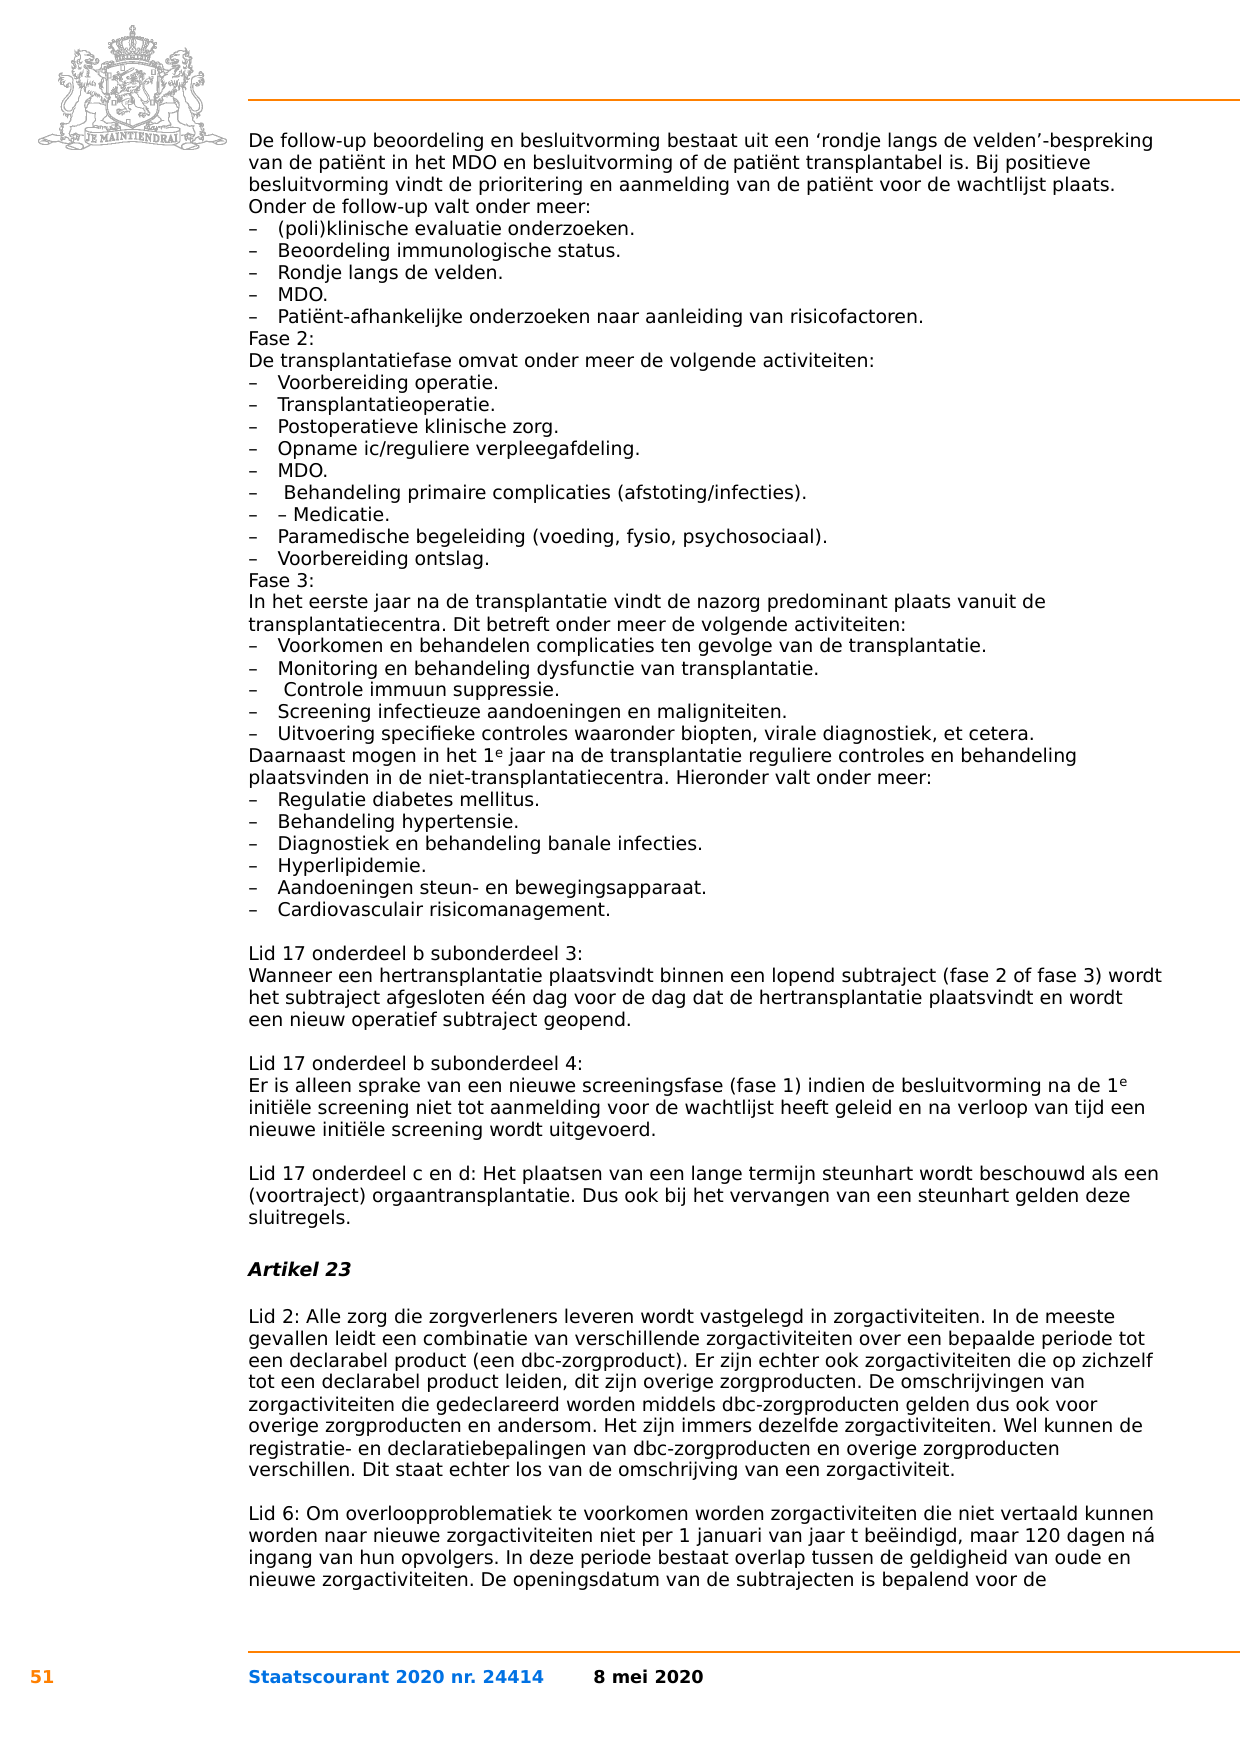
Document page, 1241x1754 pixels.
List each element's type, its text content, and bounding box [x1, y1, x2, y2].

text – Cardiovasculair risicomanagement. [248, 899, 1163, 921]
text Lid 2: Alle zorg die zorgverleners leveren wordt vastgelegd in zorgactiviteiten. In de meeste gevallen leidt een combinatie van verschillende zorgactiviteiten over een bepaalde periode tot een declarabel product (een dbc-zorgproduct). Er zijn echter ook zorgactiviteiten die op zichzelf tot een declarabel product leiden, dit zijn overige zorgproducten. De omschrijvingen van zorgactiviteiten die gedeclareerd worden middels dbc-zorgproducten gelden dus ook voor overige zorgproducten en andersom. Het zijn immers dezelfde zorgactiviteiten. Wel kunnen de registratie- en declaratiebepalingen van dbc-zorgproducten en overige zorgproducten verschillen. Dit staat echter los van de omschrijving van een zorgactiviteit. [248, 1306, 1163, 1481]
text – Controle immuun suppressie. [248, 679, 1163, 701]
text Daarnaast mogen in het 1e jaar na de transplantatie reguliere controles en behandeling plaatsvinden in de niet-transplantatiecentra. Hieronder valt onder meer: [248, 745, 1163, 789]
text Er is alleen sprake van een nieuwe screeningsfase (fase 1) indien de besluitvorming na de 1e initiële screening niet tot aanmelding voor de wachtlijst heeft geleid en na verloop van tijd een nieuwe initiële screening wordt uitgevoerd. [248, 1075, 1163, 1141]
text – Voorbereiding operatie. [248, 372, 1163, 394]
text De follow-up beoordeling en besluitvorming bestaat uit een ‘rondje langs de velden’-bespreking van de patiënt in het MDO en besluitvorming of de patiënt transplantabel is. Bij positieve besluitvorming vindt de prioritering en aanmelding van de patiënt voor de wachtlijst plaats. [248, 130, 1163, 196]
text – Hyperlipidemie. [248, 855, 1163, 877]
text – Postoperatieve klinische zorg. [248, 416, 1163, 438]
text – Uitvoering specifieke controles waaronder biopten, virale diagnostiek, et cetera. [248, 723, 1163, 745]
picture [38, 25, 227, 150]
text Lid 17 onderdeel c en d: Het plaatsen van een lange termijn steunhart wordt beschouwd als een (voortraject) orgaantransplantatie. Dus ook bij het vervangen van een steunhart gelden deze sluitregels. [248, 1163, 1163, 1228]
text – Opname ic/reguliere verpleegafdeling. [248, 438, 1163, 459]
text – MDO. [248, 459, 1163, 482]
text – Behandeling hypertensie. [248, 811, 1163, 833]
text – Monitoring en behandeling dysfunctie van transplantatie. [248, 657, 1163, 679]
text – – Medicatie. [248, 503, 1163, 526]
text Onder de follow-up valt onder meer: [248, 196, 1163, 218]
text – Behandeling primaire complicaties (afstoting/infecties). [248, 482, 1163, 503]
text – Diagnostiek en behandeling banale infecties. [248, 833, 1163, 855]
text Lid 17 onderdeel b subonderdeel 3: [248, 943, 1163, 965]
text – Voorbereiding ontslag. [248, 547, 1163, 569]
text – (poli)klinische evaluatie onderzoeken. [248, 218, 1163, 240]
text – Paramedische begeleiding (voeding, fysio, psychosociaal). [248, 526, 1163, 547]
text – Transplantatieoperatie. [248, 394, 1163, 416]
text Fase 3: [248, 569, 1163, 591]
text Wanneer een hertransplantatie plaatsvindt binnen een lopend subtraject (fase 2 of fase 3) wordt het subtraject afgesloten één dag voor de dag dat de hertransplantatie plaatsvindt en wordt een nieuw operatief subtraject geopend. [248, 965, 1163, 1031]
text De transplantatiefase omvat onder meer de volgende activiteiten: [248, 350, 1163, 372]
text In het eerste jaar na de transplantatie vindt de nazorg predominant plaats vanuit de transplantatiecentra. Dit betreft onder meer de volgende activiteiten: [248, 591, 1163, 635]
text – Screening infectieuze aandoeningen en maligniteiten. [248, 701, 1163, 723]
text – Rondje langs de velden. [248, 262, 1163, 284]
text Fase 2: [248, 328, 1163, 350]
subtitle Artikel 23 [248, 1258, 1163, 1281]
text – Patiënt-afhankelijke onderzoeken naar aanleiding van risicofactoren. [248, 306, 1163, 328]
text Lid 6: Om overloopproblematiek te voorkomen worden zorgactiviteiten die niet vertaald kunnen worden naar nieuwe zorgactiviteiten niet per 1 januari van jaar t beëindigd, maar 120 dagen ná ingang van hun opvolgers. In deze periode bestaat overlap tussen de geldigheid van oude en nieuwe zorgactiviteiten. De openingsdatum van de subtrajecten is bepalend voor de [248, 1503, 1163, 1591]
text – Voorkomen en behandelen complicaties ten gevolge van de transplantatie. [248, 635, 1163, 657]
text – Regulatie diabetes mellitus. [248, 789, 1163, 811]
text – Beoordeling immunologische status. [248, 240, 1163, 262]
text Lid 17 onderdeel b subonderdeel 4: [248, 1053, 1163, 1075]
text – MDO. [248, 284, 1163, 306]
text – Aandoeningen steun- en bewegingsapparaat. [248, 877, 1163, 899]
